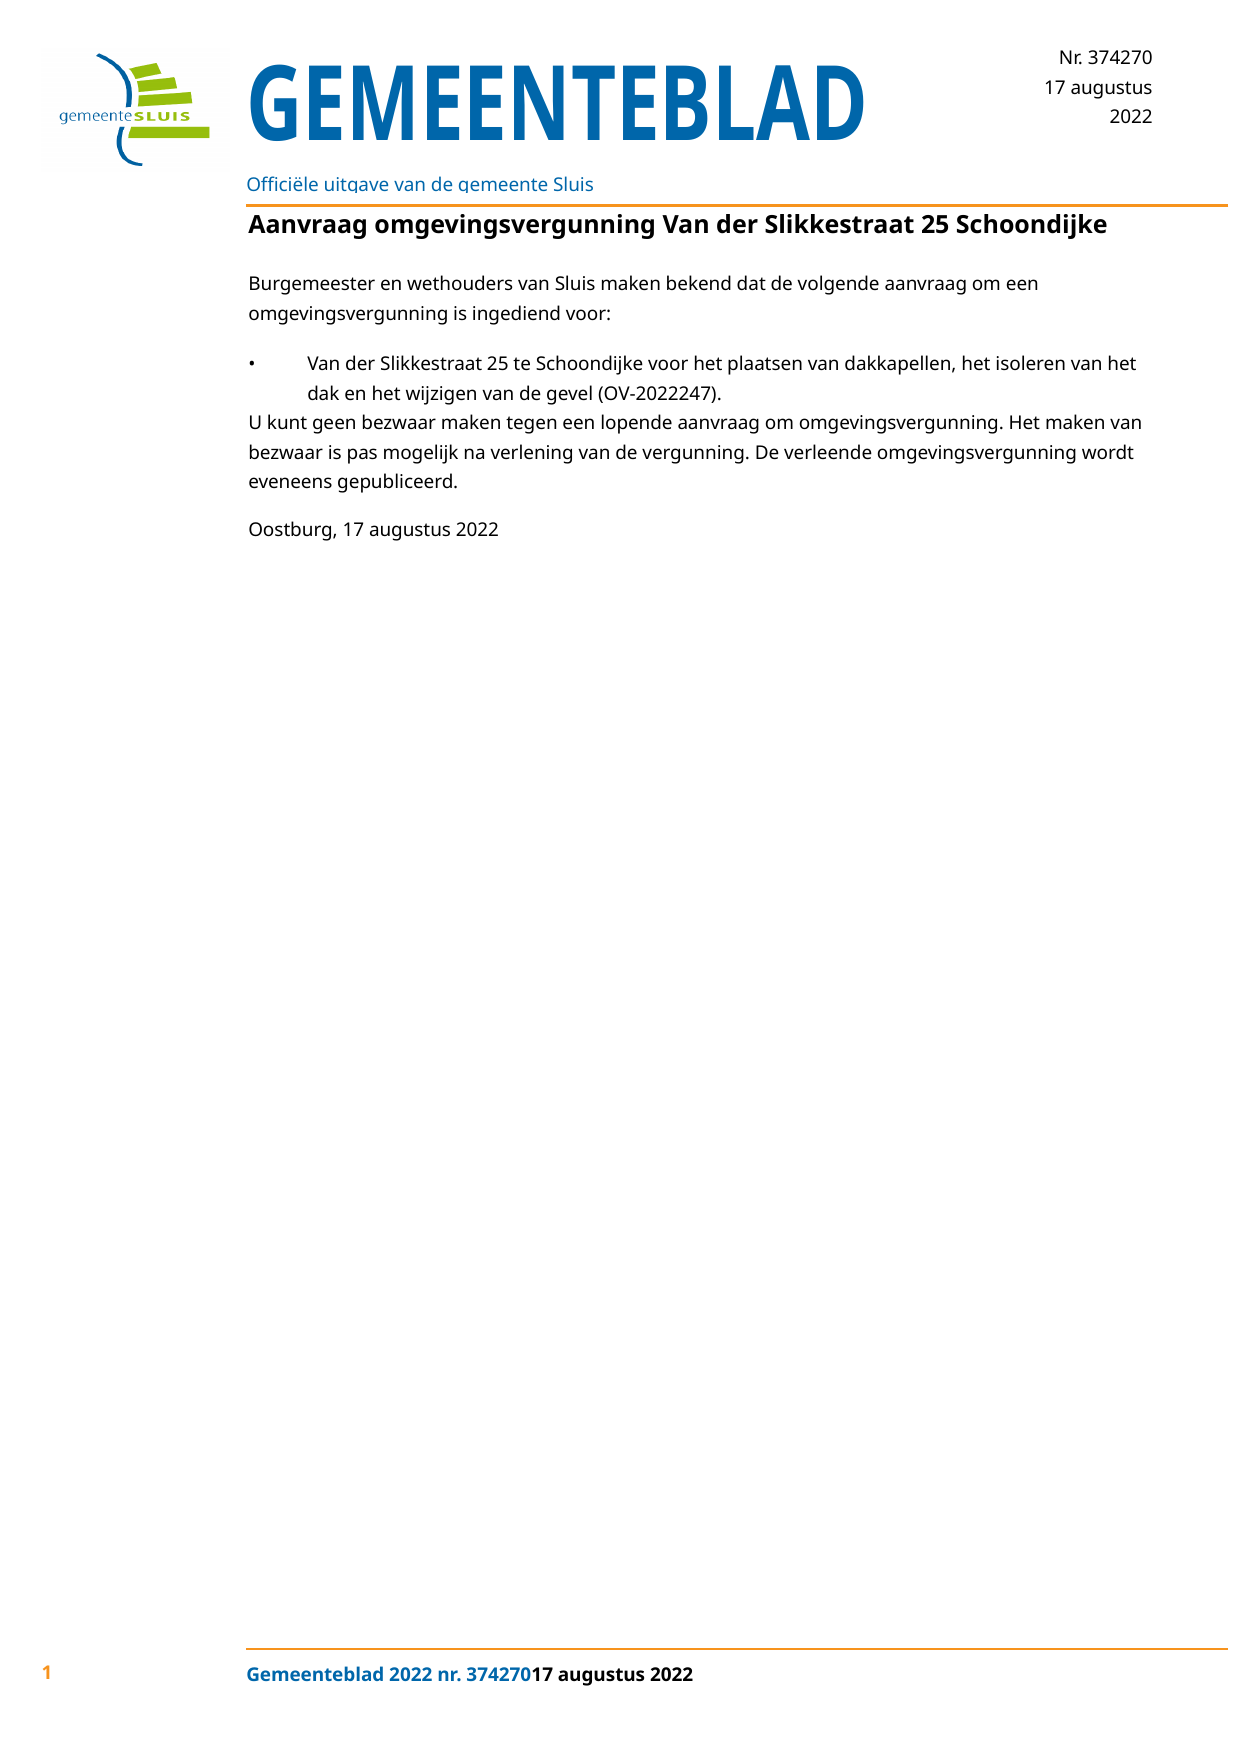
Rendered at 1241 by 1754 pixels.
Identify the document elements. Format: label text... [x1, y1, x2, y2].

text Aanvraag omgevingsvergunning Van der Slikkestraat 25 Schoondijke [248, 207, 1152, 241]
picture [41, 47, 231, 172]
list Van der Slikkestraat 25 te Schoondijke voor het plaatsen van dakkapellen, het isoleren van het dak en het wijzigen van de gevel (OV-2022247). [248, 350, 1152, 406]
text U kunt geen bezwaar maken tegen een lopende aanvraag om omgevingsvergunning. Het maken van bezwaar is pas mogelijk na verlening van de vergunning. De verleende omgevingsvergunning wordt eveneens gepubliceerd. [248, 409, 1152, 494]
text Burgemeester en wethouders van Sluis maken bekend dat de volgende aanvraag om een omgevingsvergunning is ingediend voor: [248, 270, 1152, 326]
text Oostburg, 17 augustus 2022 [248, 516, 1152, 542]
